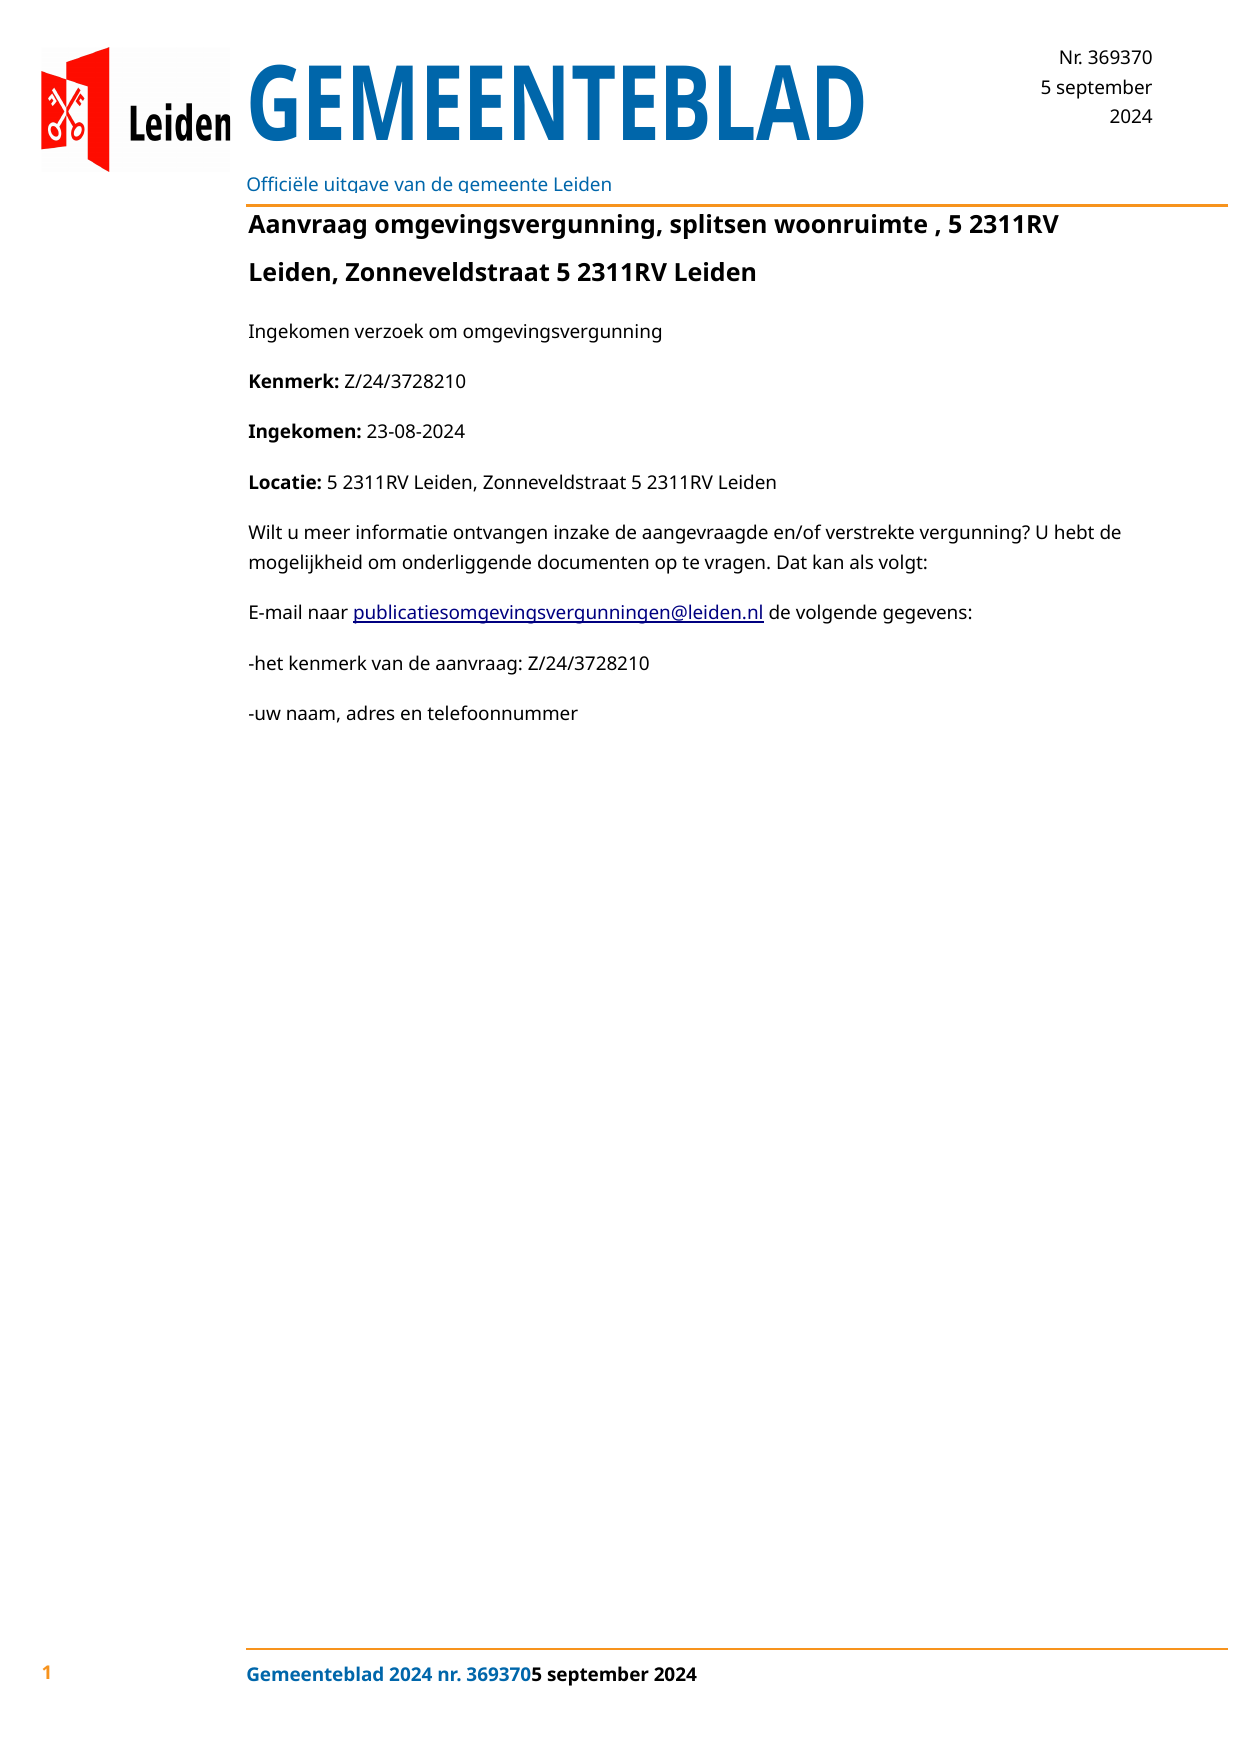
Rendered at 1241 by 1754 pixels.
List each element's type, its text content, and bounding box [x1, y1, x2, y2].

text Aanvraag omgevingsvergunning, splitsen woonruimte , 5 2311RV Leiden, Zonneveldstraat 5 2311RV Leiden [248, 207, 1152, 288]
text Ingekomen verzoek om omgevingsvergunning [248, 318, 1152, 344]
text E-mail naar publicatiesomgevingsvergunningen@leiden.nl de volgende gegevens: [248, 599, 1152, 625]
text Locatie: 5 2311RV Leiden, Zonneveldstraat 5 2311RV Leiden [248, 469, 1152, 495]
text Wilt u meer informatie ontvangen inzake de aangevraagde en/of verstrekte vergunning? U hebt de mogelijkheid om onderliggende documenten op te vragen. Dat kan als volgt: [248, 519, 1152, 575]
text Ingekomen: 23-08-2024 [248, 419, 1152, 444]
text -het kenmerk van de aanvraag: Z/24/3728210 [248, 650, 1152, 676]
text -uw naam, adres en telefoonnummer [248, 700, 1152, 726]
picture [41, 47, 231, 172]
text Kenmerk: Z/24/3728210 [248, 368, 1152, 394]
